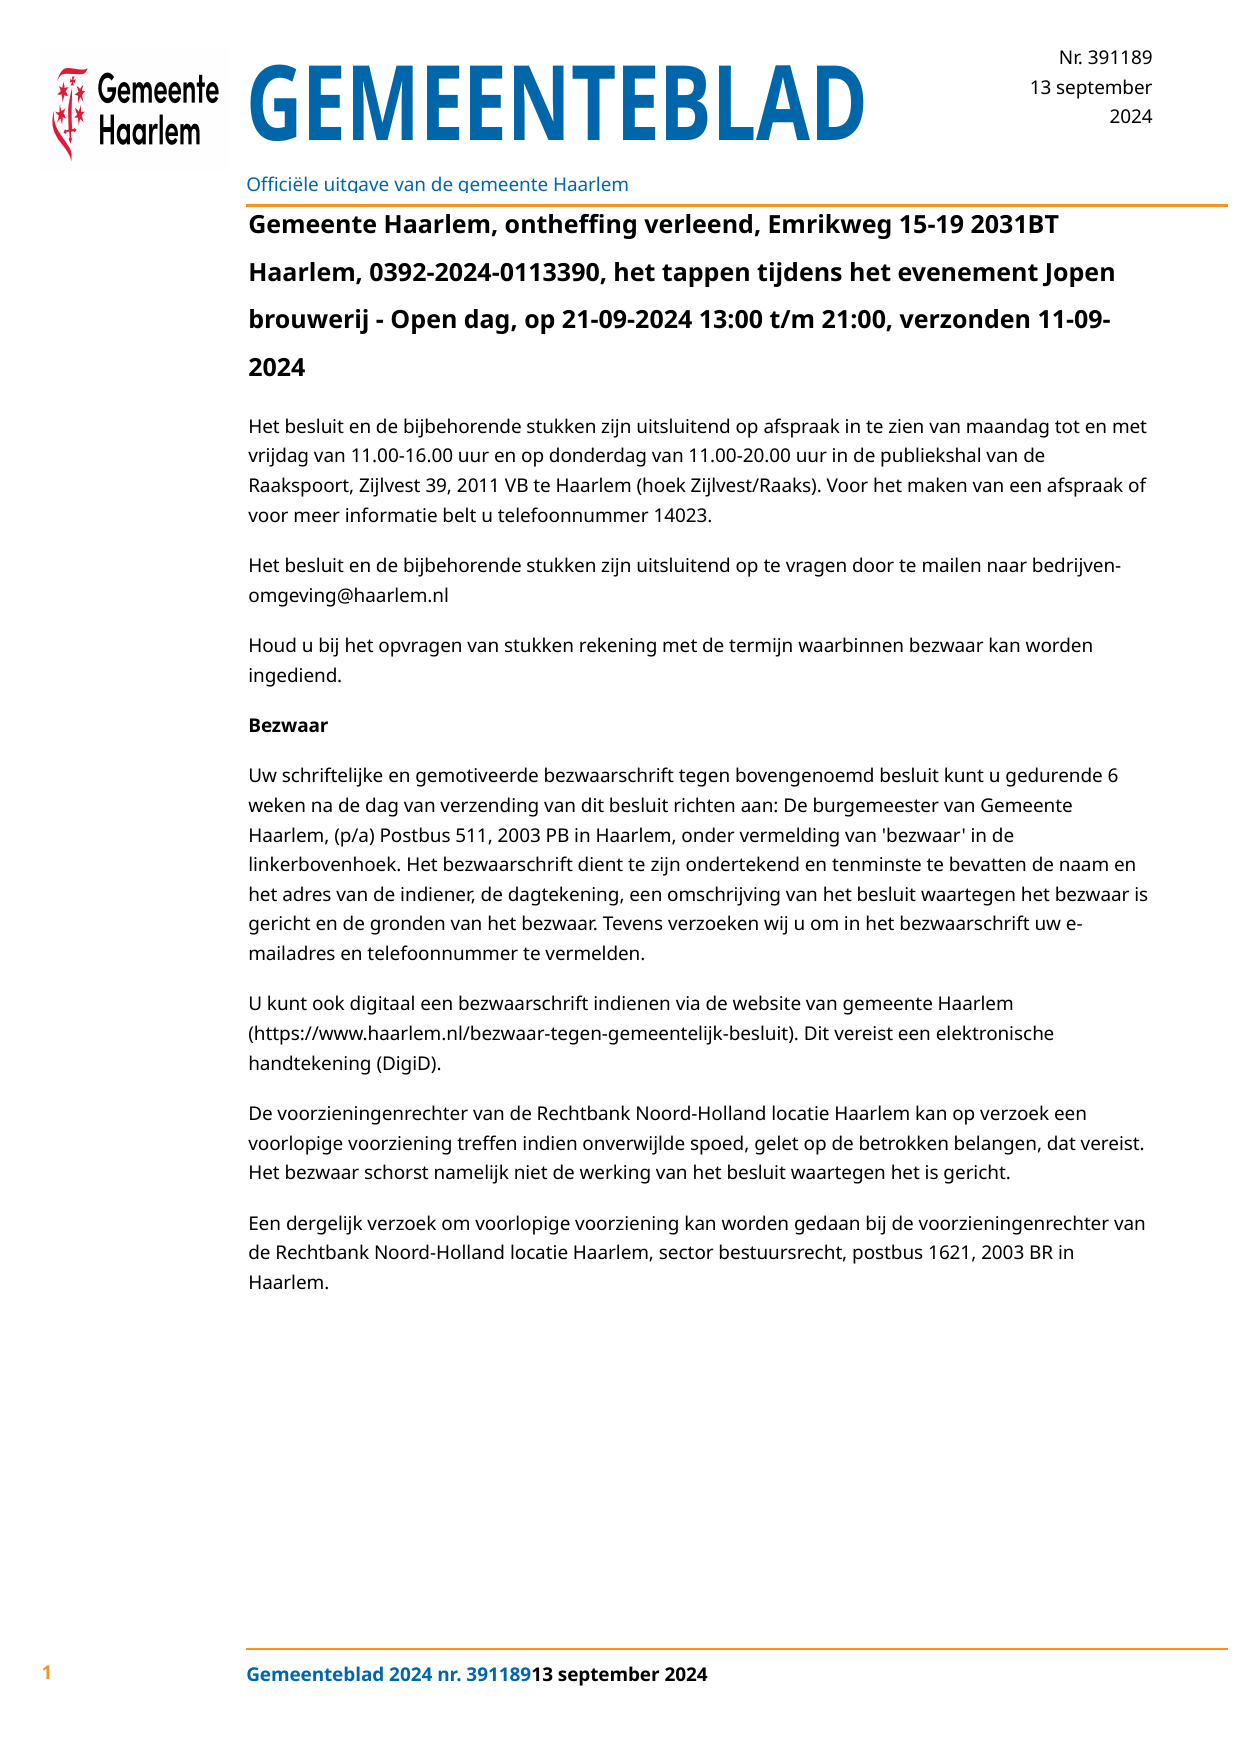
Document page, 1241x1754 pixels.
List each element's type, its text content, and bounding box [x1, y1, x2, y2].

text Houd u bij het opvragen van stukken rekening met de termijn waarbinnen bezwaar kan worden ingediend. [248, 632, 1152, 688]
picture [41, 47, 231, 172]
text U kunt ook digitaal een bezwaarschrift indienen via de website van gemeente Haarlem (https://www.haarlem.nl/bezwaar-tegen-gemeentelijk-besluit). Dit vereist een elektronische handtekening (DigiD). [248, 991, 1152, 1076]
text Bezwaar [248, 712, 1152, 738]
text Een dergelijk verzoek om voorlopige voorziening kan worden gedaan bij de voorzieningenrechter van de Rechtbank Noord-Holland locatie Haarlem, sector bestuursrecht, postbus 1621, 2003 BR in Haarlem. [248, 1210, 1152, 1295]
text De voorzieningenrechter van de Rechtbank Noord-Holland locatie Haarlem kan op verzoek een voorlopige voorziening treffen indien onverwijlde spoed, gelet op de betrokken belangen, dat vereist. Het bezwaar schorst namelijk niet de werking van het besluit waartegen het is gericht. [248, 1100, 1152, 1185]
text Het besluit en de bijbehorende stukken zijn uitsluitend op afspraak in te zien van maandag tot en met vrijdag van 11.00-16.00 uur en op donderdag van 11.00-20.00 uur in de publiekshal van de Raakspoort, Zijlvest 39, 2011 VB te Haarlem (hoek Zijlvest/Raaks). Voor het maken van een afspraak of voor meer informatie belt u telefoonnummer 14023. [248, 413, 1152, 528]
text Uw schriftelijke en gemotiveerde bezwaarschrift tegen bovengenoemd besluit kunt u gedurende 6 weken na de dag van verzending van dit besluit richten aan: De burgemeester van Gemeente Haarlem, (p/a) Postbus 511, 2003 PB in Haarlem, onder vermelding van 'bezwaar' in de linkerbovenhoek. Het bezwaarschrift dient te zijn ondertekend en tenminste te bevatten de naam en het adres van de indiener, de dagtekening, een omschrijving van het besluit waartegen het bezwaar is gericht en de gronden van het bezwaar. Tevens verzoeken wij u om in het bezwaarschrift uw e-mailadres en telefoonnummer te vermelden. [248, 763, 1152, 966]
text Het besluit en de bijbehorende stukken zijn uitsluitend op te vragen door te mailen naar bedrijven-omgeving@haarlem.nl [248, 552, 1152, 608]
text Gemeente Haarlem, ontheffing verleend, Emrikweg 15-19 2031BT Haarlem, 0392-2024-0113390, het tappen tijdens het evenement Jopen brouwerij - Open dag, op 21-09-2024 13:00 t/m 21:00, verzonden 11-09-2024 [248, 207, 1152, 384]
